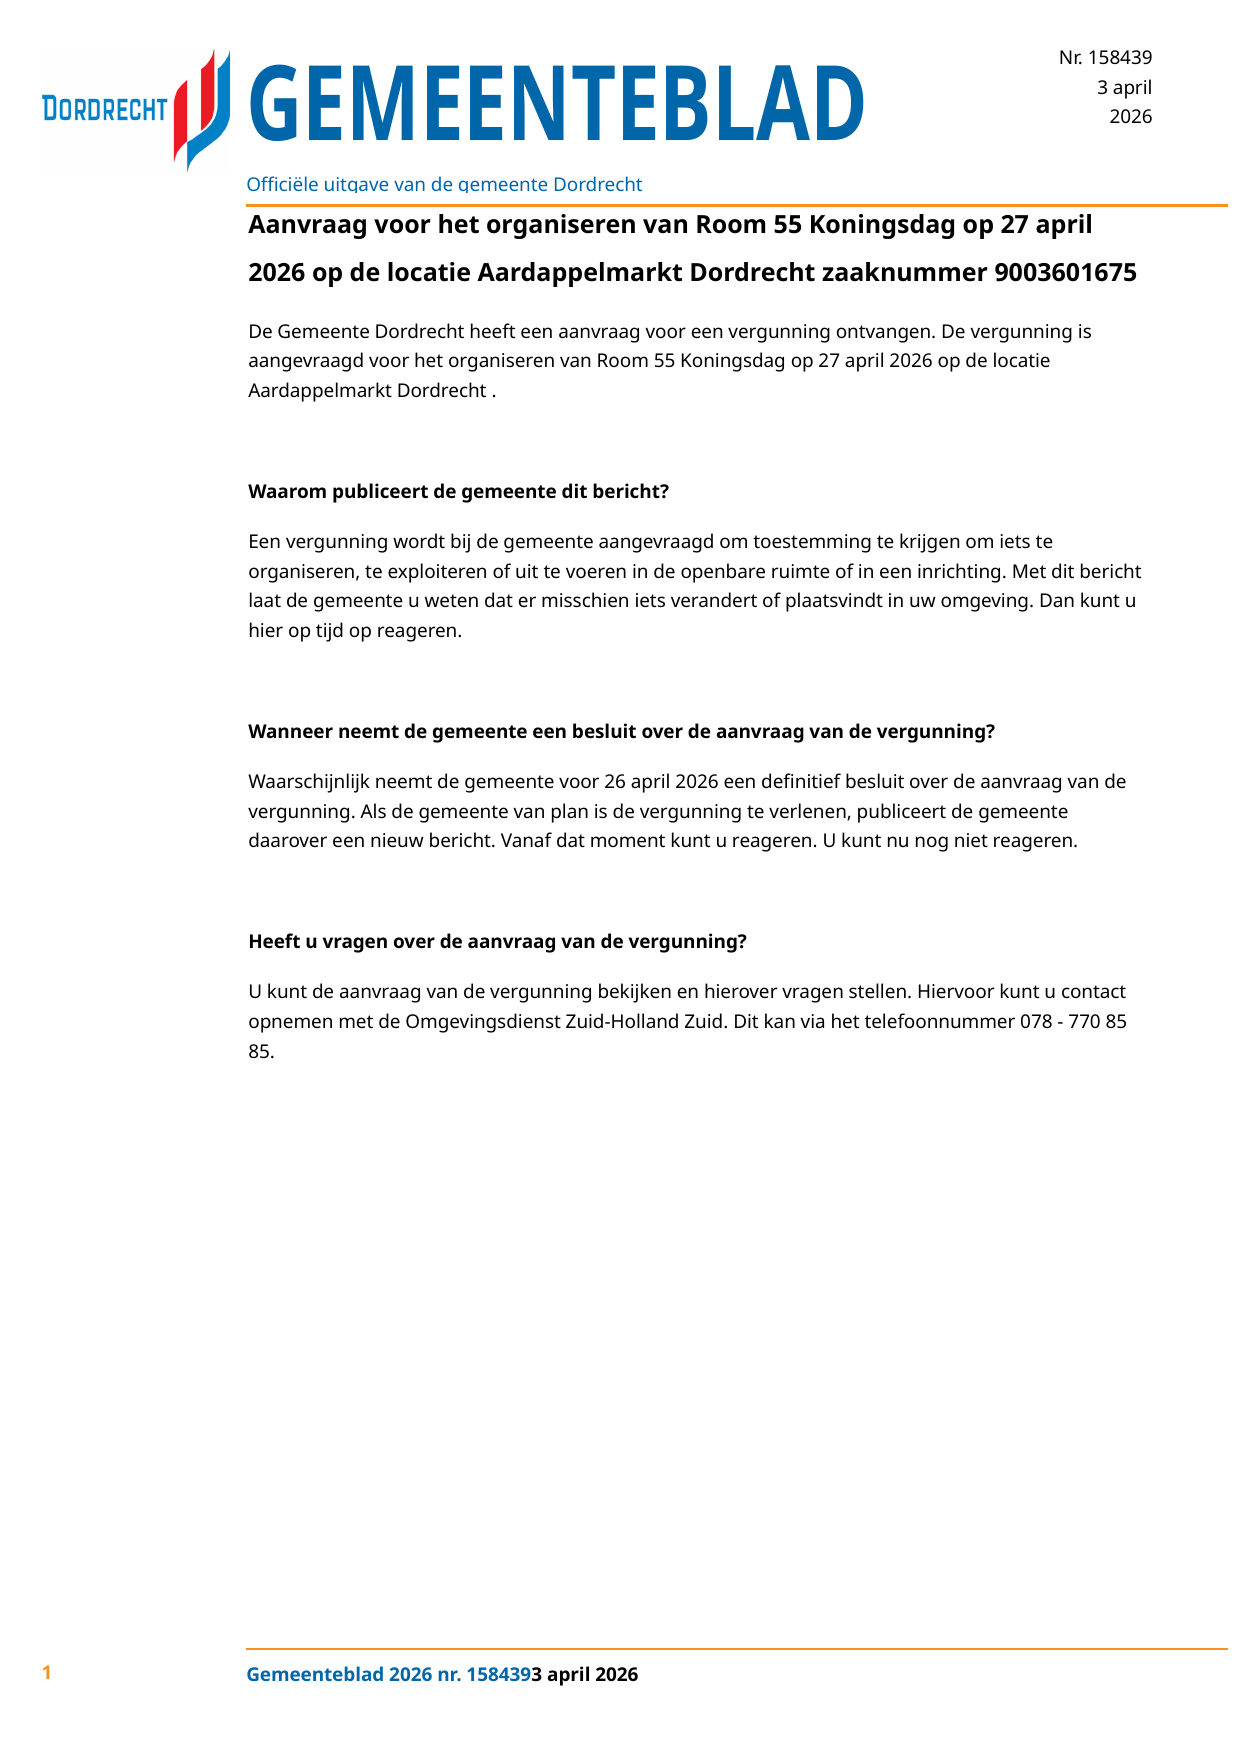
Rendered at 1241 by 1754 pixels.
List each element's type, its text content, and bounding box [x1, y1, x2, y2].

text Wanneer neemt de gemeente een besluit over de aanvraag van de vergunning? [248, 718, 1152, 744]
text Aanvraag voor het organiseren van Room 55 Koningsdag op 27 april 2026 op de locatie Aardappelmarkt Dordrecht zaaknummer 9003601675 [248, 207, 1152, 288]
text Heeft u vragen over de aanvraag van de vergunning? [248, 928, 1152, 954]
picture [41, 47, 231, 172]
text De Gemeente Dordrecht heeft een aanvraag voor een vergunning ontvangen. De vergunning is aangevraagd voor het organiseren van Room 55 Koningsdag op 27 april 2026 op de locatie Aardappelmarkt Dordrecht . [248, 318, 1152, 403]
text Waarschijnlijk neemt de gemeente voor 26 april 2026 een definitief besluit over de aanvraag van de vergunning. Als de gemeente van plan is de vergunning te verlenen, publiceert de gemeente daarover een nieuw bericht. Vanaf dat moment kunt u reageren. U kunt nu nog niet reageren. [248, 768, 1152, 853]
text Waarom publiceert de gemeente dit bericht? [248, 478, 1152, 504]
text U kunt de aanvraag van de vergunning bekijken en hierover vragen stellen. Hiervoor kunt u contact opnemen met de Omgevingsdienst Zuid-Holland Zuid. Dit kan via het telefoonnummer 078 - 770 85 85. [248, 979, 1152, 1064]
text Een vergunning wordt bij de gemeente aangevraagd om toestemming te krijgen om iets te organiseren, te exploiteren of uit te voeren in de openbare ruimte of in een inrichting. Met dit bericht laat de gemeente u weten dat er misschien iets verandert of plaatsvindt in uw omgeving. Dan kunt u hier op tijd op reageren. [248, 528, 1152, 643]
